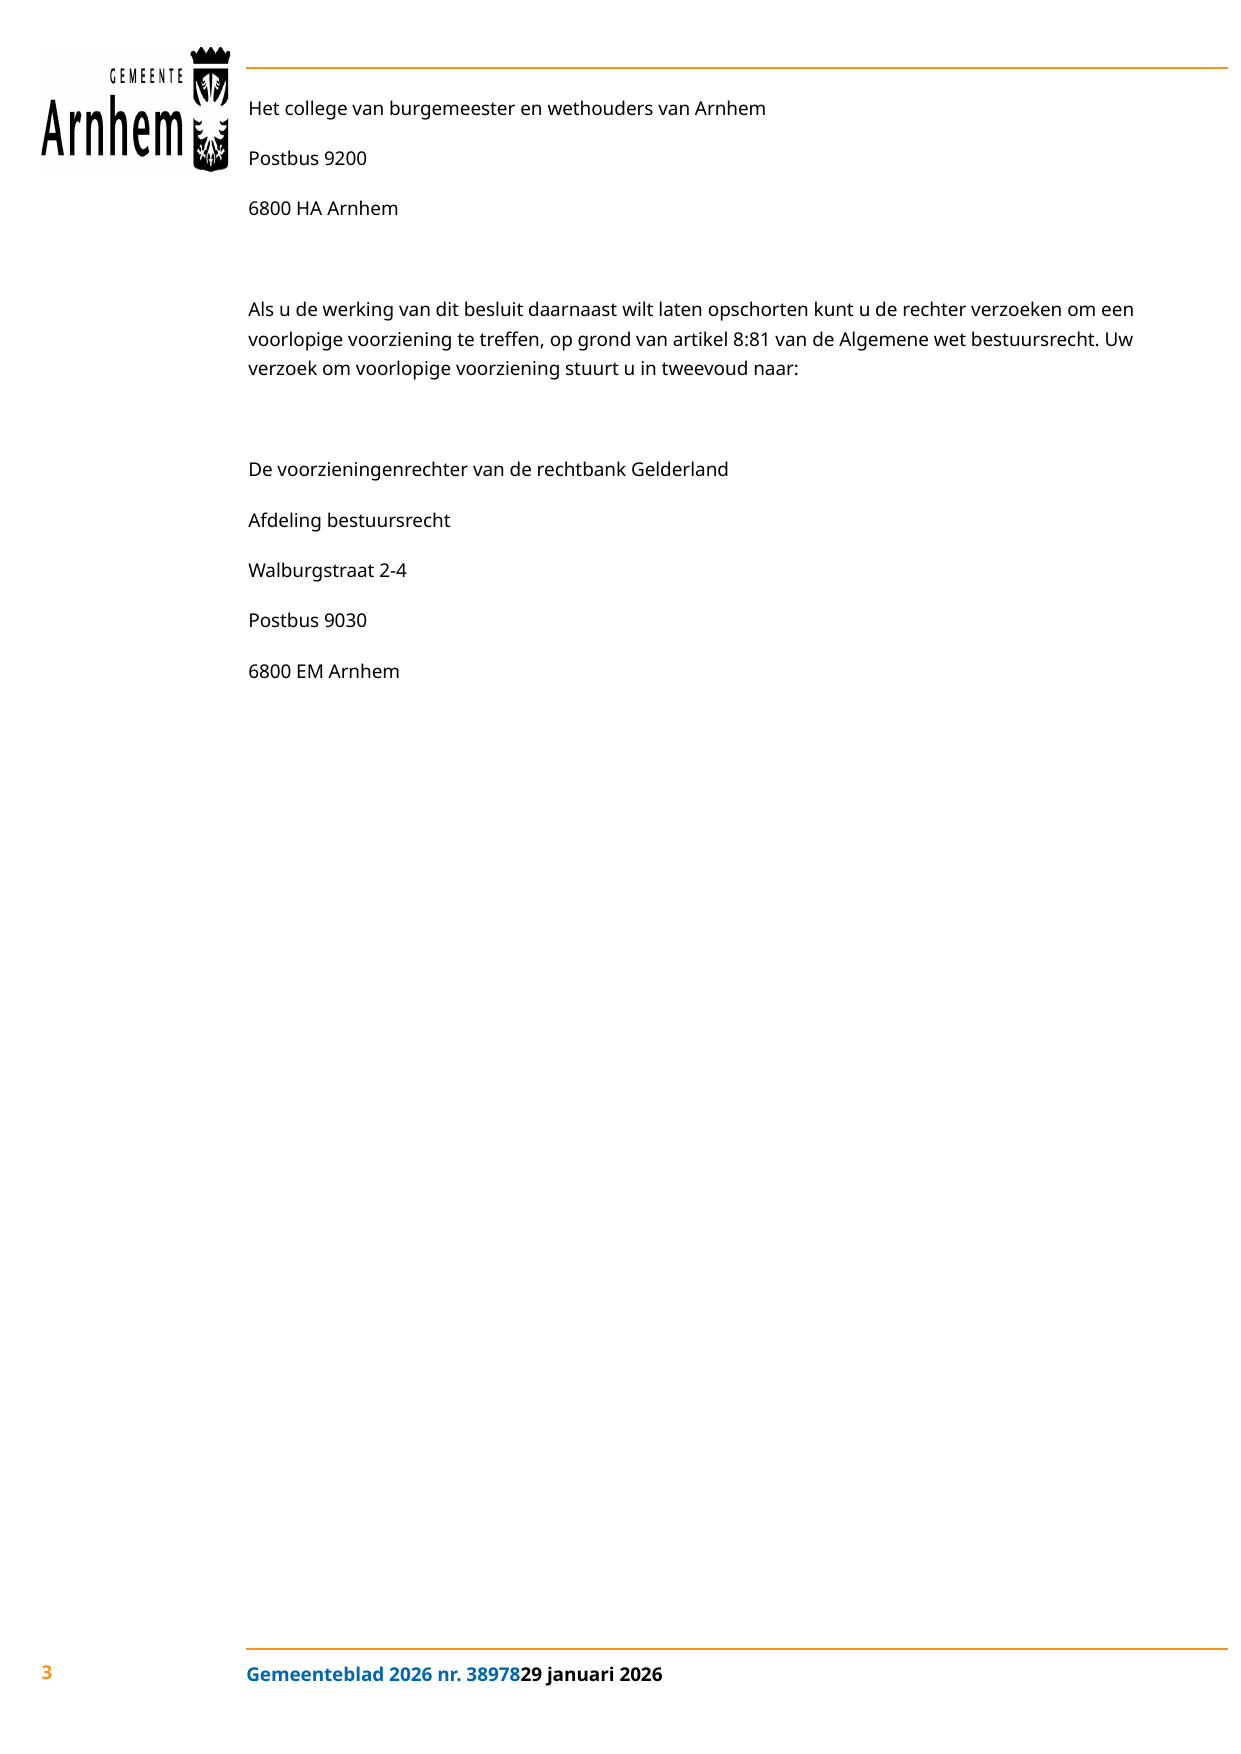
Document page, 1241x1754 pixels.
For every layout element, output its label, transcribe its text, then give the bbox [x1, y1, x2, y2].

text 6800 EM Arnhem [248, 658, 1152, 684]
text 6800 HA Arnhem [248, 196, 1152, 221]
text Walburgstraat 2-4 [248, 557, 1152, 583]
text Postbus 9200 [248, 145, 1152, 171]
text Als u de werking van dit besluit daarnaast wilt laten opschorten kunt u de rechter verzoeken om een voorlopige voorziening te treffen, op grond van artikel 8:81 van de Algemene wet bestuursrecht. Uw verzoek om voorlopige voorziening stuurt u in tweevoud naar: [248, 296, 1152, 381]
text Het college van burgemeester en wethouders van Arnhem [248, 95, 1152, 121]
text Postbus 9030 [248, 608, 1152, 633]
text De voorzieningenrechter van de rechtbank Gelderland [248, 456, 1152, 482]
picture [41, 47, 231, 172]
text Afdeling bestuursrecht [248, 507, 1152, 533]
